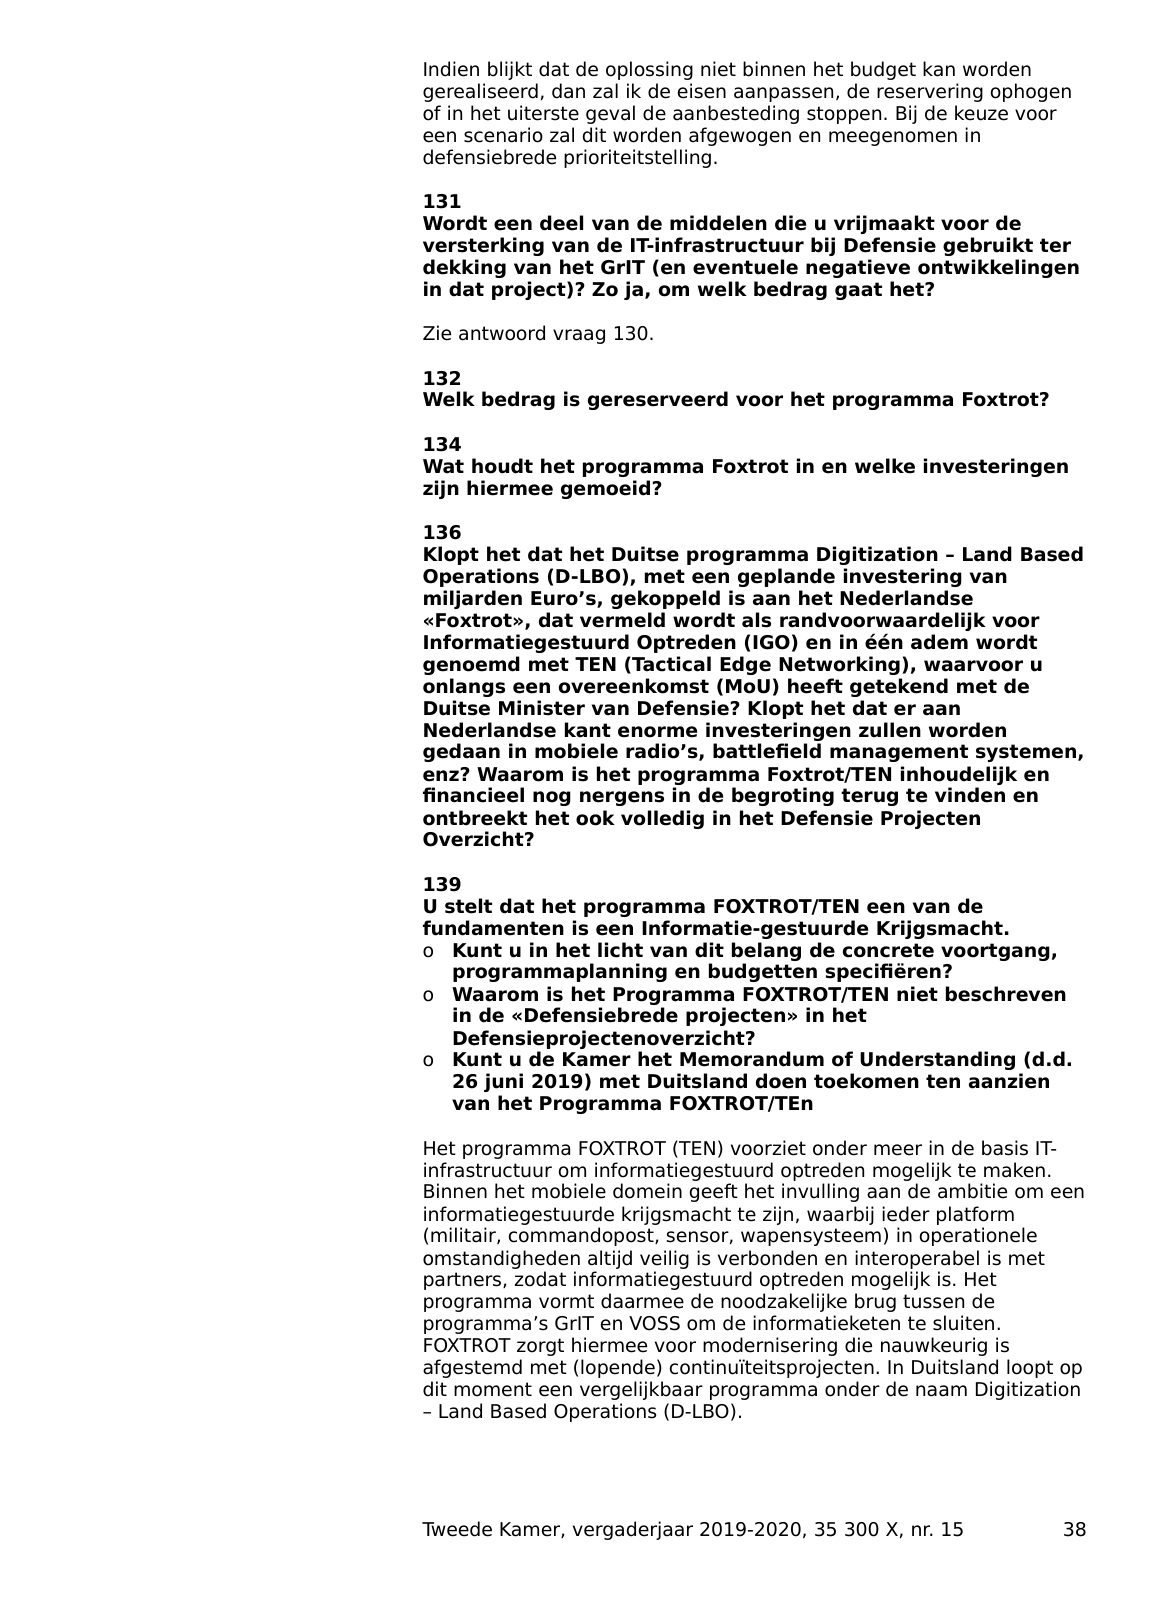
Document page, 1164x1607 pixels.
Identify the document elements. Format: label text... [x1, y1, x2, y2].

text Welk bedrag is gereserveerd voor het programma Foxtrot? [422, 389, 1087, 411]
text Klopt het dat het Duitse programma Digitization – Land Based Operations (D-LBO), met een geplande investering van miljarden Euro’s, gekoppeld is aan het Nederlandse «Foxtrot», dat vermeld wordt als randvoorwaardelijk voor Informatiegestuurd Optreden (IGO) en in één adem wordt genoemd met TEN (Tactical Edge Networking), waarvoor u onlangs een overeenkomst (MoU) heeft getekend met de Duitse Minister van Defensie? Klopt het dat er aan Nederlandse kant enorme investeringen zullen worden gedaan in mobiele radio’s, battlefield management systemen, enz? Waarom is het programma Foxtrot/TEN inhoudelijk en financieel nog nergens in de begroting terug te vinden en ontbreekt het ook volledig in het Defensie Projecten Overzicht? [422, 544, 1087, 851]
text 132 [422, 367, 1087, 389]
text 131 [422, 191, 1087, 213]
text U stelt dat het programma FOXTROT/TEN een van de fundamenten is een Informatie-gestuurde Krijgsmacht. [422, 896, 1087, 939]
text Indien blijkt dat de oplossing niet binnen het budget kan worden gerealiseerd, dan zal ik de eisen aanpassen, de reservering ophogen of in het uiterste geval de aanbesteding stoppen. Bij de keuze voor een scenario zal dit worden afgewogen en meegenomen in defensiebrede prioriteitstelling. [422, 59, 1087, 169]
text o Kunt u in het licht van dit belang de concrete voortgang, programmaplanning en budgetten specifiëren? [422, 939, 1087, 983]
text o Waarom is het Programma FOXTROT/TEN niet beschreven in de «Defensiebrede projecten» in het Defensieprojectenoverzicht? [422, 983, 1087, 1049]
text o Kunt u de Kamer het Memorandum of Understanding (d.d. 26 juni 2019) met Duitsland doen toekomen ten aanzien van het Programma FOXTROT/TEn [422, 1049, 1087, 1115]
text Het programma FOXTROT (TEN) voorziet onder meer in de basis IT-infrastructuur om informatiegestuurd optreden mogelijk te maken. Binnen het mobiele domein geeft het invulling aan de ambitie om een informatiegestuurde krijgsmacht te zijn, waarbij ieder platform (militair, commandopost, sensor, wapensysteem) in operationele omstandigheden altijd veilig is verbonden en interoperabel is met partners, zodat informatiegestuurd optreden mogelijk is. Het programma vormt daarmee de noodzakelijke brug tussen de programma’s GrIT en VOSS om de informatieketen te sluiten. FOXTROT zorgt hiermee voor modernisering die nauwkeurig is afgestemd met (lopende) continuïteitsprojecten. In Duitsland loopt op dit moment een vergelijkbaar programma onder de naam Digitization – Land Based Operations (D-LBO). [422, 1137, 1087, 1423]
text Wat houdt het programma Foxtrot in en welke investeringen zijn hiermee gemoeid? [422, 456, 1087, 499]
text 134 [422, 433, 1087, 456]
text Wordt een deel van de middelen die u vrijmaakt voor de versterking van de IT-infrastructuur bij Defensie gebruikt ter dekking van het GrIT (en eventuele negatieve ontwikkelingen in dat project)? Zo ja, om welk bedrag gaat het? [422, 213, 1087, 301]
text Zie antwoord vraag 130. [422, 323, 1087, 345]
text 139 [422, 873, 1087, 896]
text 136 [422, 522, 1087, 544]
